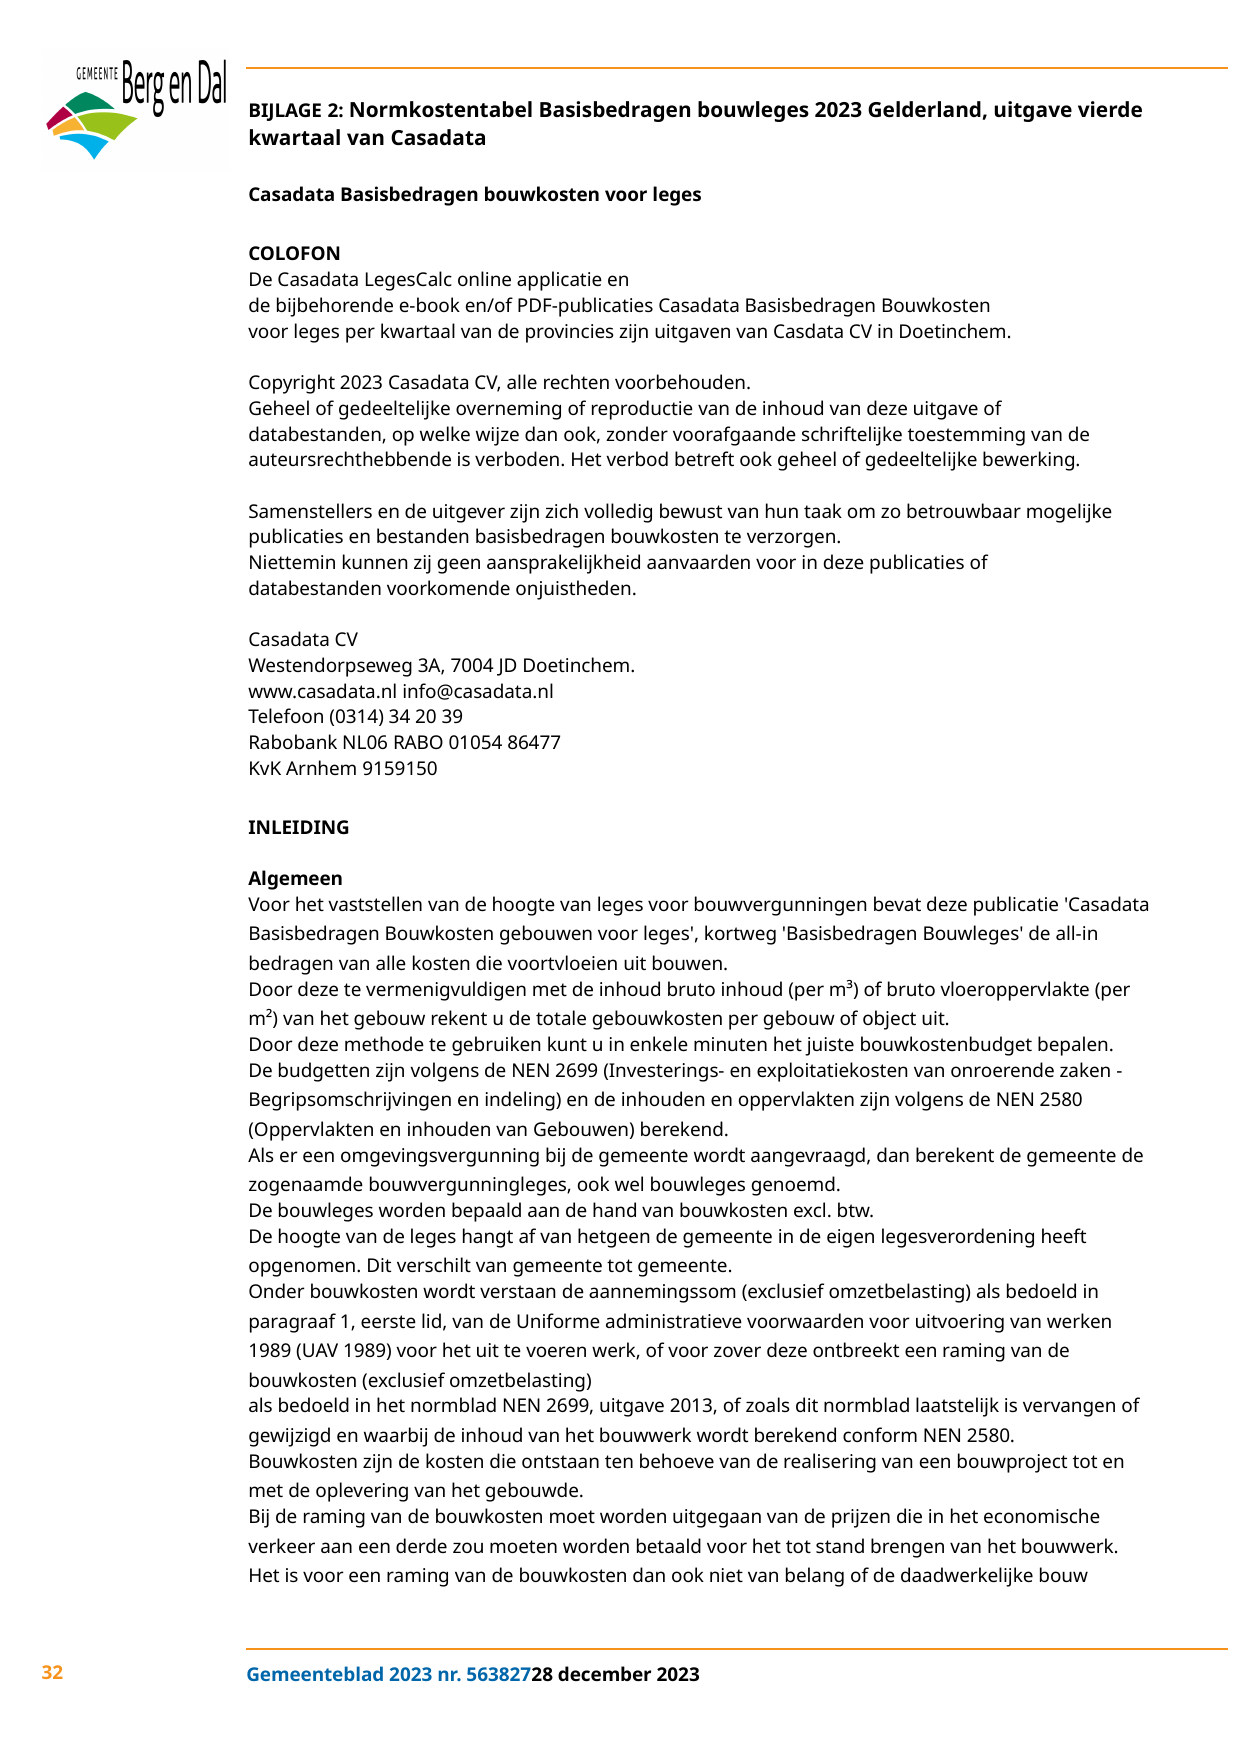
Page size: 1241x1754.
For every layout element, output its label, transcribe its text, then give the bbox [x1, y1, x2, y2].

table_cell Casadata CV [248, 627, 1152, 652]
table_header INLEIDING [248, 814, 1152, 839]
picture [41, 47, 231, 172]
table_cell De budgetten zijn volgens de NEN 2699 (Investerings- en exploitatiekosten van onroerende zaken - Begripsomschrijvingen en indeling) en de inhouden en oppervlakten zijn volgens de NEN 2580 (Oppervlakten en inhouden van Gebouwen) berekend. [248, 1057, 1152, 1142]
table_cell Onder bouwkosten wordt verstaan de aannemingssom (exclusief omzetbelasting) als bedoeld in paragraaf 1, eerste lid, van de Uniforme administratieve voorwaarden voor uitvoering van werken 1989 (UAV 1989) voor het uit te voeren werk, of voor zover deze ontbreekt een raming van de bouwkosten (exclusief omzetbelasting) [248, 1278, 1152, 1393]
table_cell De Casadata LegesCalc online applicatie en [248, 266, 1152, 292]
table_cell Door deze methode te gebruiken kunt u in enkele minuten het juiste bouwkostenbudget bepalen. [248, 1031, 1152, 1057]
table_cell Rabobank NL06 RABO 01054 86477 [248, 730, 1152, 755]
table_cell [248, 840, 1152, 865]
table_header COLOFON [248, 241, 1152, 266]
table_cell De bouwleges worden bepaald aan de hand van bouwkosten excl. btw. [248, 1197, 1152, 1223]
table_cell Westendorpseweg 3A, 7004 JD Doetinchem. [248, 652, 1152, 678]
text Casadata Basisbedragen bouwkosten voor leges [248, 181, 1152, 207]
table_cell [248, 601, 1152, 627]
table_cell Algemeen [248, 865, 1152, 891]
table_cell Copyright 2023 Casadata CV, alle rechten voorbehouden. [248, 369, 1152, 395]
table_cell [248, 344, 1152, 369]
table_cell Bouwkosten zijn de kosten die ontstaan ten behoeve van de realisering van een bouwproject tot en met de oplevering van het gebouwde. [248, 1448, 1152, 1503]
table_cell als bedoeld in het normblad NEN 2699, uitgave 2013, of zoals dit normblad laatstelijk is vervangen of gewijzigd en waarbij de inhoud van het bouwwerk wordt berekend conform NEN 2580. [248, 1393, 1152, 1448]
table_cell Telefoon (0314) 34 20 39 [248, 704, 1152, 729]
table_cell Geheel of gedeeltelijke overneming of reproductie van de inhoud van deze uitgave of [248, 395, 1152, 421]
table_cell publicaties en bestanden basisbedragen bouwkosten te verzorgen. [248, 524, 1152, 549]
table_cell De hoogte van de leges hangt af van hetgeen de gemeente in de eigen legesverordening heeft opgenomen. Dit verschilt van gemeente tot gemeente. [248, 1223, 1152, 1278]
table_cell Bij de raming van de bouwkosten moet worden uitgegaan van de prijzen die in het economische verkeer aan een derde zou moeten worden betaald voor het tot stand brengen van het bouwwerk. Het is voor een raming van de bouwkosten dan ook niet van belang of de daadwerkelijke bouw [248, 1503, 1152, 1588]
table_cell auteursrechthebbende is verboden. Het verbod betreft ook geheel of gedeeltelijke bewerking. [248, 446, 1152, 472]
text BIJLAGE 2: Normkostentabel Basisbedragen bouwleges 2023 Gelderland, uitgave vierde kwartaal van Casadata [248, 95, 1152, 152]
table_cell [248, 472, 1152, 498]
table_cell www.casadata.nl info@casadata.nl [248, 678, 1152, 704]
table_cell KvK Arnhem 9159150 [248, 755, 1152, 781]
table_cell Niettemin kunnen zij geen aansprakelijkheid aanvaarden voor in deze publicaties of [248, 549, 1152, 575]
table_cell de bijbehorende e-book en/of PDF-publicaties Casadata Basisbedragen Bouwkosten [248, 292, 1152, 318]
table_cell databestanden voorkomende onjuistheden. [248, 575, 1152, 601]
table_cell Als er een omgevingsvergunning bij de gemeente wordt aangevraagd, dan berekent de gemeente de zogenaamde bouwvergunningleges, ook wel bouwleges genoemd. [248, 1142, 1152, 1197]
table_cell Samenstellers en de uitgever zijn zich volledig bewust van hun taak om zo betrouwbaar mogelijke [248, 498, 1152, 524]
table_cell Voor het vaststellen van de hoogte van leges voor bouwvergunningen bevat deze publicatie 'Casadata Basisbedragen Bouwkosten gebouwen voor leges', kortweg 'Basisbedragen Bouwleges' de all-in bedragen van alle kosten die voortvloeien uit bouwen. [248, 891, 1152, 976]
table_cell voor leges per kwartaal van de provincies zijn uitgaven van Casdata CV in Doetinchem. [248, 318, 1152, 343]
table_cell databestanden, op welke wijze dan ook, zonder voorafgaande schriftelijke toestemming van de [248, 421, 1152, 446]
table_cell Door deze te vermenigvuldigen met de inhoud bruto inhoud (per m³) of bruto vloeroppervlakte (per m²) van het gebouw rekent u de totale gebouwkosten per gebouw of object uit. [248, 976, 1152, 1031]
